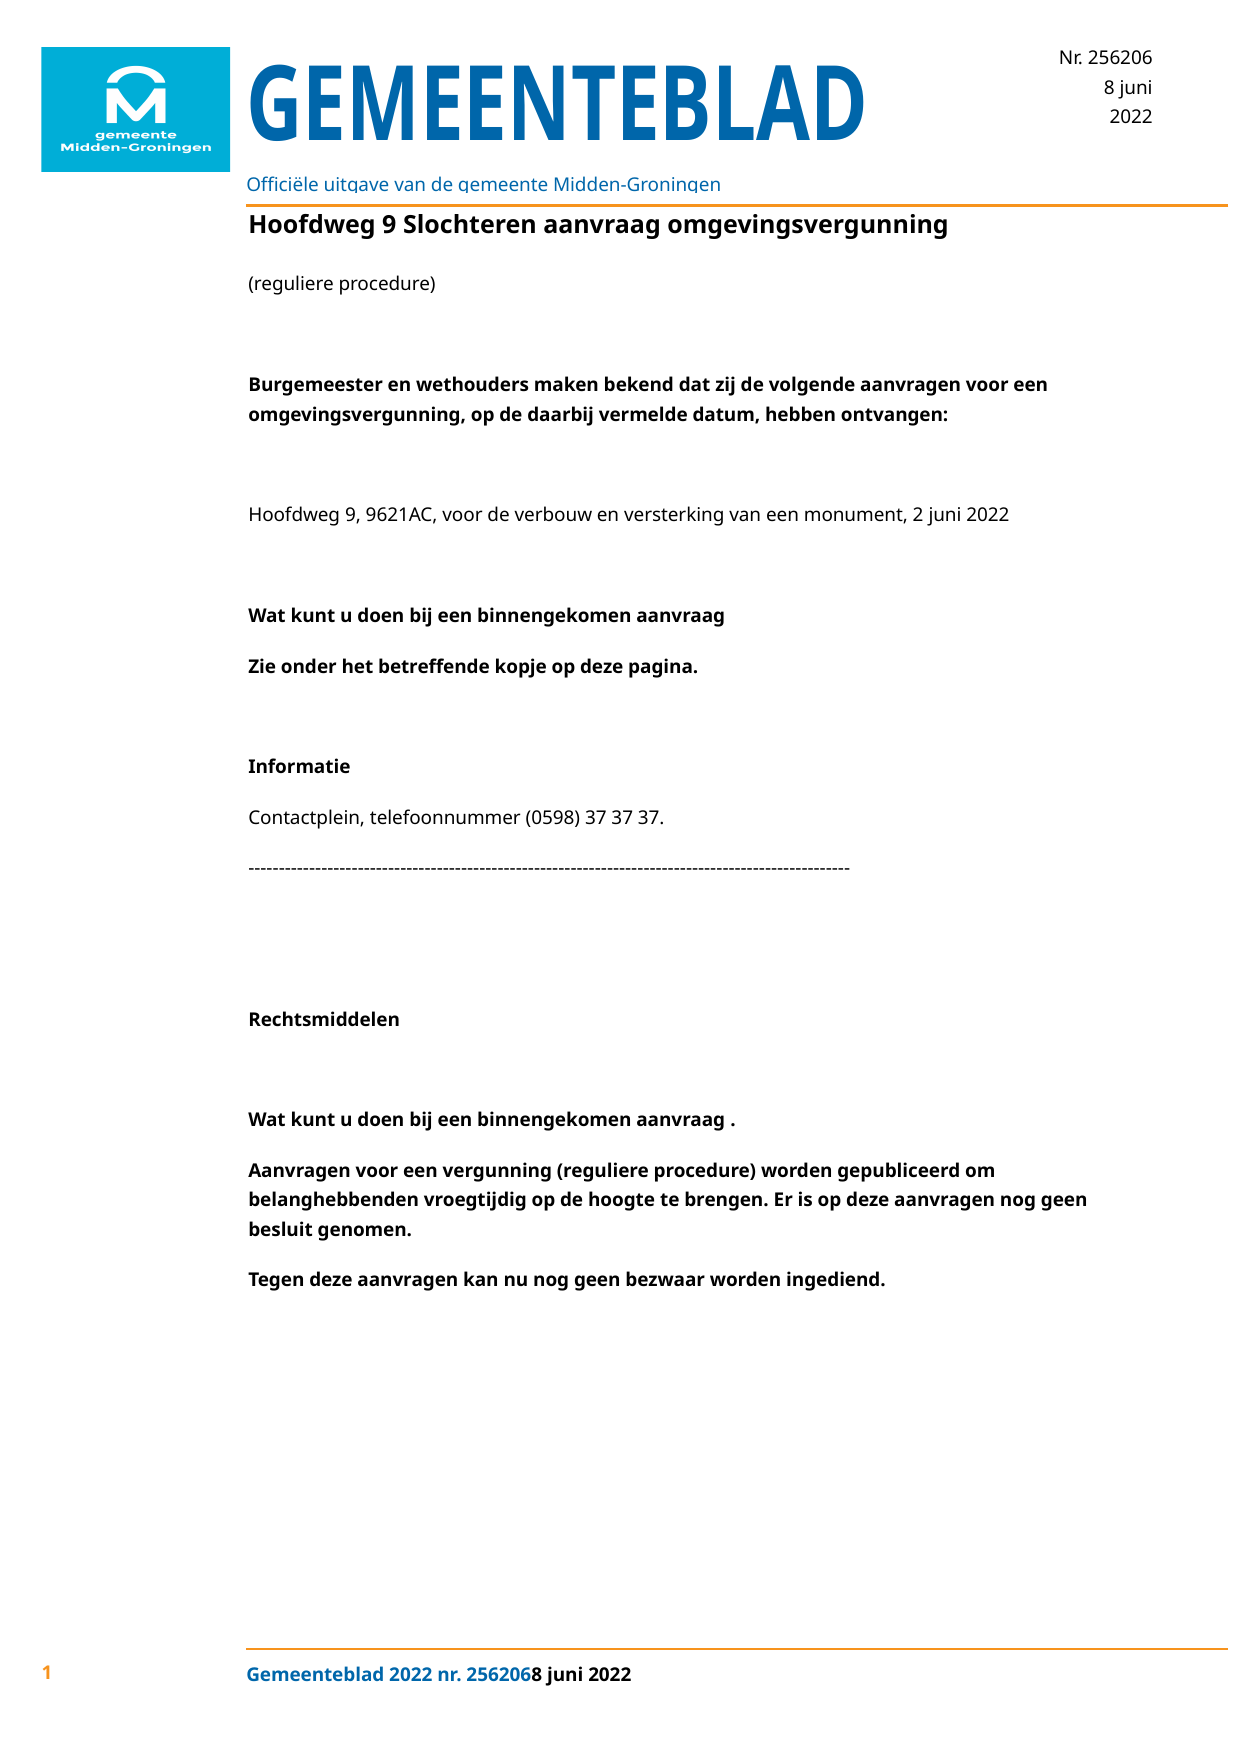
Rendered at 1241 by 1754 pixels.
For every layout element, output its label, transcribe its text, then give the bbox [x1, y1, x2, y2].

text Tegen deze aanvragen kan nu nog geen bezwaar worden ingediend. [248, 1267, 1152, 1292]
text Zie onder het betreffende kopje op deze pagina. [248, 653, 1152, 678]
text (reguliere procedure) [248, 270, 1152, 296]
text Wat kunt u doen bij een binnengekomen aanvraag . [248, 1107, 1152, 1132]
text --------------------------------------------------------------------------------------------------- [248, 854, 1152, 880]
text Contactplein, telefoonnummer (0598) 37 37 37. [248, 804, 1152, 830]
text Informatie [248, 754, 1152, 779]
text Hoofdweg 9 Slochteren aanvraag omgevingsvergunning [248, 207, 1152, 241]
picture [108, 66, 164, 82]
text Hoofdweg 9, 9621AC, voor de verbouw en versterking van een monument, 2 juni 2022 [248, 502, 1152, 527]
picture [184, 146, 190, 153]
text Burgemeester en wethouders maken bekend dat zij de volgende aanvragen voor een omgevingsvergunning, op de daarbij vermelde datum, hebben ontvangen: [248, 371, 1152, 426]
text Aanvragen voor een vergunning (reguliere procedure) worden gepubliceerd om belanghebbenden vroegtijdig op de hoogte te brengen. Er is op deze aanvragen nog geen besluit genomen. [248, 1157, 1152, 1242]
text Rechtsmiddelen [248, 1006, 1152, 1031]
text Wat kunt u doen bij een binnengekomen aanvraag [248, 602, 1152, 628]
picture [107, 89, 165, 122]
